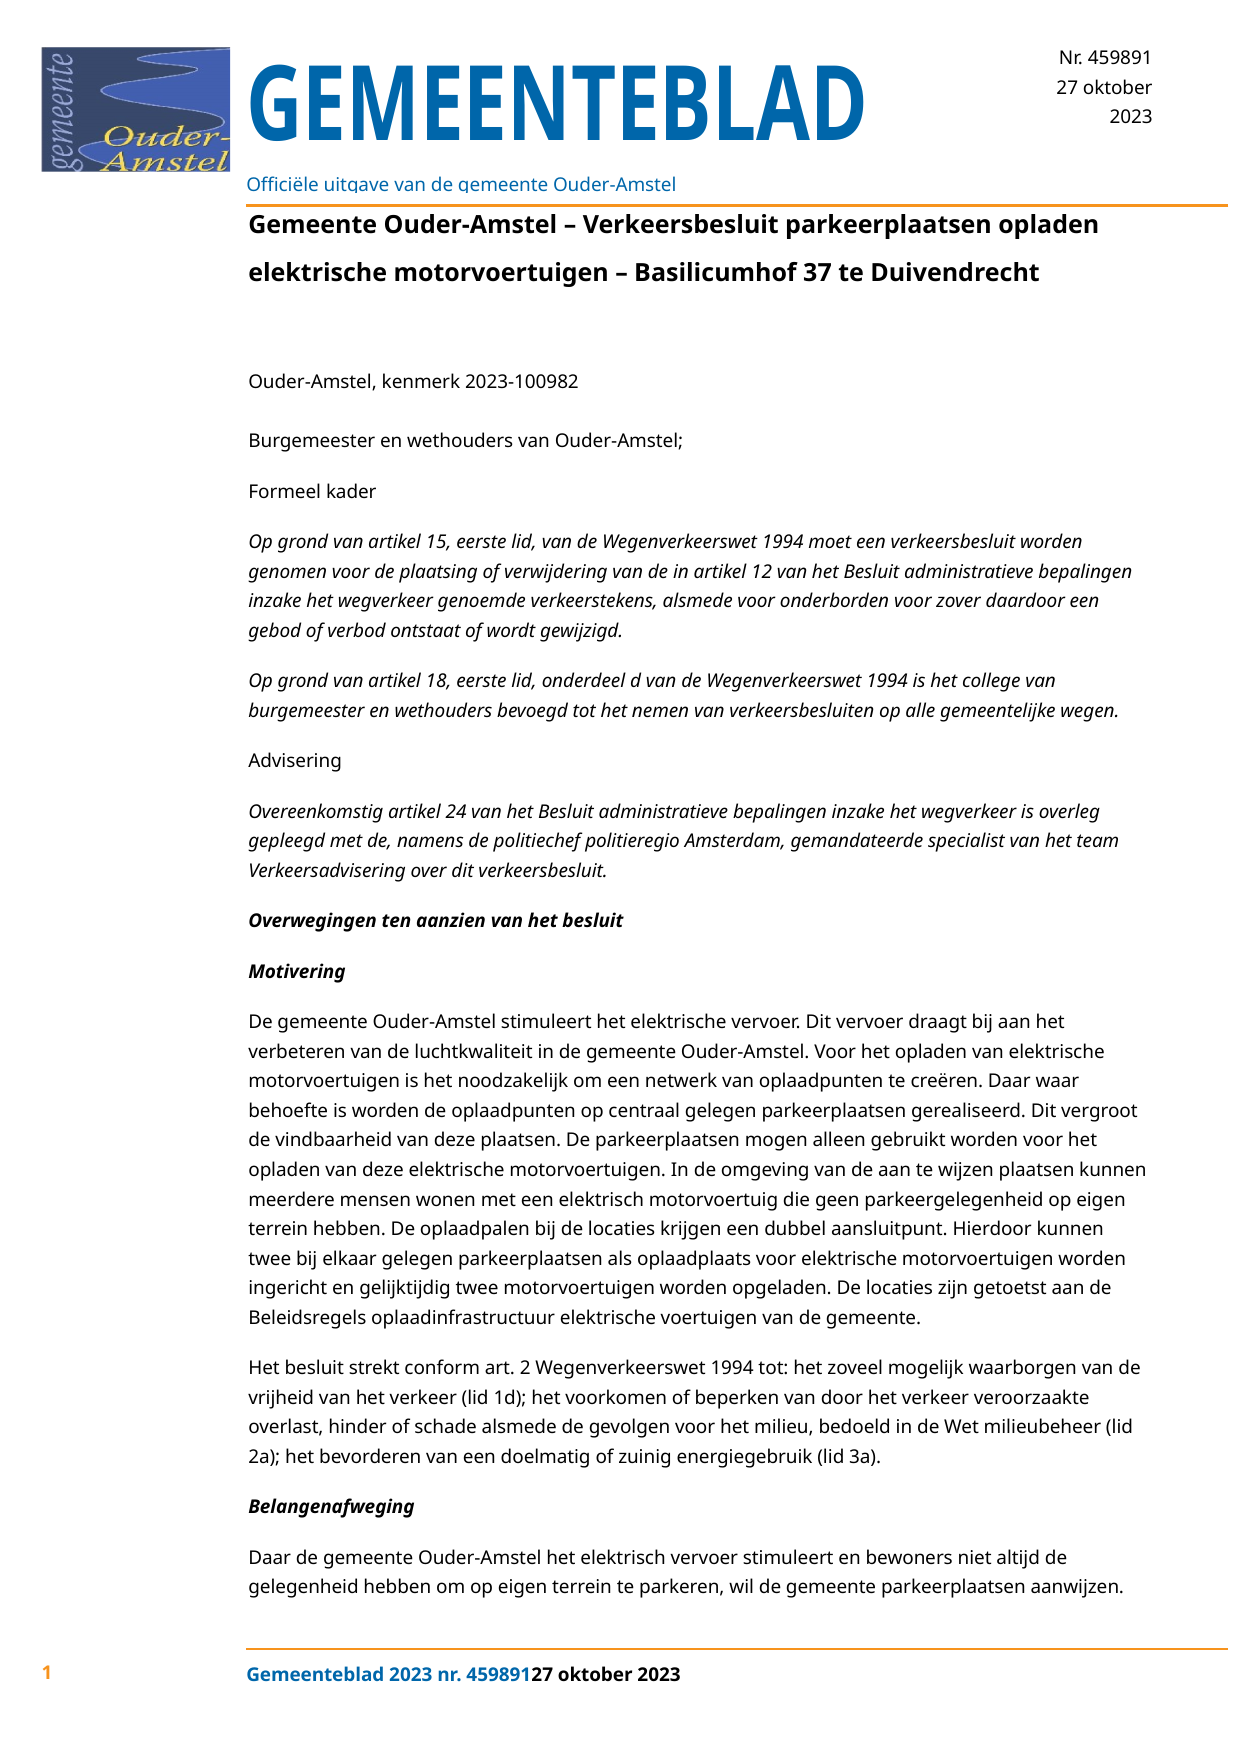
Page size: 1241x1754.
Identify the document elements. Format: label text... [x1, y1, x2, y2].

text Gemeente Ouder-Amstel – Verkeersbesluit parkeerplaatsen opladen elektrische motorvoertuigen – Basilicumhof 37 te Duivendrecht [248, 207, 1152, 288]
text Overwegingen ten aanzien van het besluit [248, 907, 1152, 933]
picture [41, 47, 231, 172]
text Burgemeester en wethouders van Ouder-Amstel; [248, 427, 1152, 453]
text Op grond van artikel 15, eerste lid, van de Wegenverkeerswet 1994 moet een verkeersbesluit worden genomen voor de plaatsing of verwijdering van de in artikel 12 van het Besluit administratieve bepalingen inzake het wegverkeer genoemde verkeerstekens, alsmede voor onderborden voor zover daardoor een gebod of verbod ontstaat of wordt gewijzigd. [248, 528, 1152, 643]
text Advisering [248, 747, 1152, 773]
text Op grond van artikel 18, eerste lid, onderdeel d van de Wegenverkeerswet 1994 is het college van burgemeester en wethouders bevoegd tot het nemen van verkeersbesluiten op alle gemeentelijke wegen. [248, 667, 1152, 723]
text Het besluit strekt conform art. 2 Wegenverkeerswet 1994 tot: het zoveel mogelijk waarborgen van de vrijheid van het verkeer (lid 1d); het voorkomen of beperken van door het verkeer veroorzaakte overlast, hinder of schade alsmede de gevolgen voor het milieu, bedoeld in de Wet milieubeheer (lid 2a); het bevorderen van een doelmatig of zuinig energiegebruik (lid 3a). [248, 1354, 1152, 1469]
text Ouder-Amstel, kenmerk 2023-100982 [248, 368, 1152, 394]
text Belangenafweging [248, 1494, 1152, 1519]
text Formeel kader [248, 478, 1152, 503]
text Motivering [248, 958, 1152, 983]
text De gemeente Ouder-Amstel stimuleert het elektrische vervoer. Dit vervoer draagt bij aan het verbeteren van de luchtkwaliteit in de gemeente Ouder-Amstel. Voor het opladen van elektrische motorvoertuigen is het noodzakelijk om een netwerk van oplaadpunten te creëren. Daar waar behoefte is worden de oplaadpunten op centraal gelegen parkeerplaatsen gerealiseerd. Dit vergroot de vindbaarheid van deze plaatsen. De parkeerplaatsen mogen alleen gebruikt worden voor het opladen van deze elektrische motorvoertuigen. In de omgeving van de aan te wijzen plaatsen kunnen meerdere mensen wonen met een elektrisch motorvoertuig die geen parkeergelegenheid op eigen terrein hebben. De oplaadpalen bij de locaties krijgen een dubbel aansluitpunt. Hierdoor kunnen twee bij elkaar gelegen parkeerplaatsen als oplaadplaats voor elektrische motorvoertuigen worden ingericht en gelijktijdig twee motorvoertuigen worden opgeladen. De locaties zijn getoetst aan de Beleidsregels oplaadinfrastructuur elektrische voertuigen van de gemeente. [248, 1008, 1152, 1330]
text Overeenkomstig artikel 24 van het Besluit administratieve bepalingen inzake het wegverkeer is overleg gepleegd met de, namens de politiechef politieregio Amsterdam, gemandateerde specialist van het team Verkeersadvisering over dit verkeersbesluit. [248, 798, 1152, 883]
text Daar de gemeente Ouder-Amstel het elektrisch vervoer stimuleert en bewoners niet altijd de gelegenheid hebben om op eigen terrein te parkeren, wil de gemeente parkeerplaatsen aanwijzen. [248, 1544, 1152, 1599]
